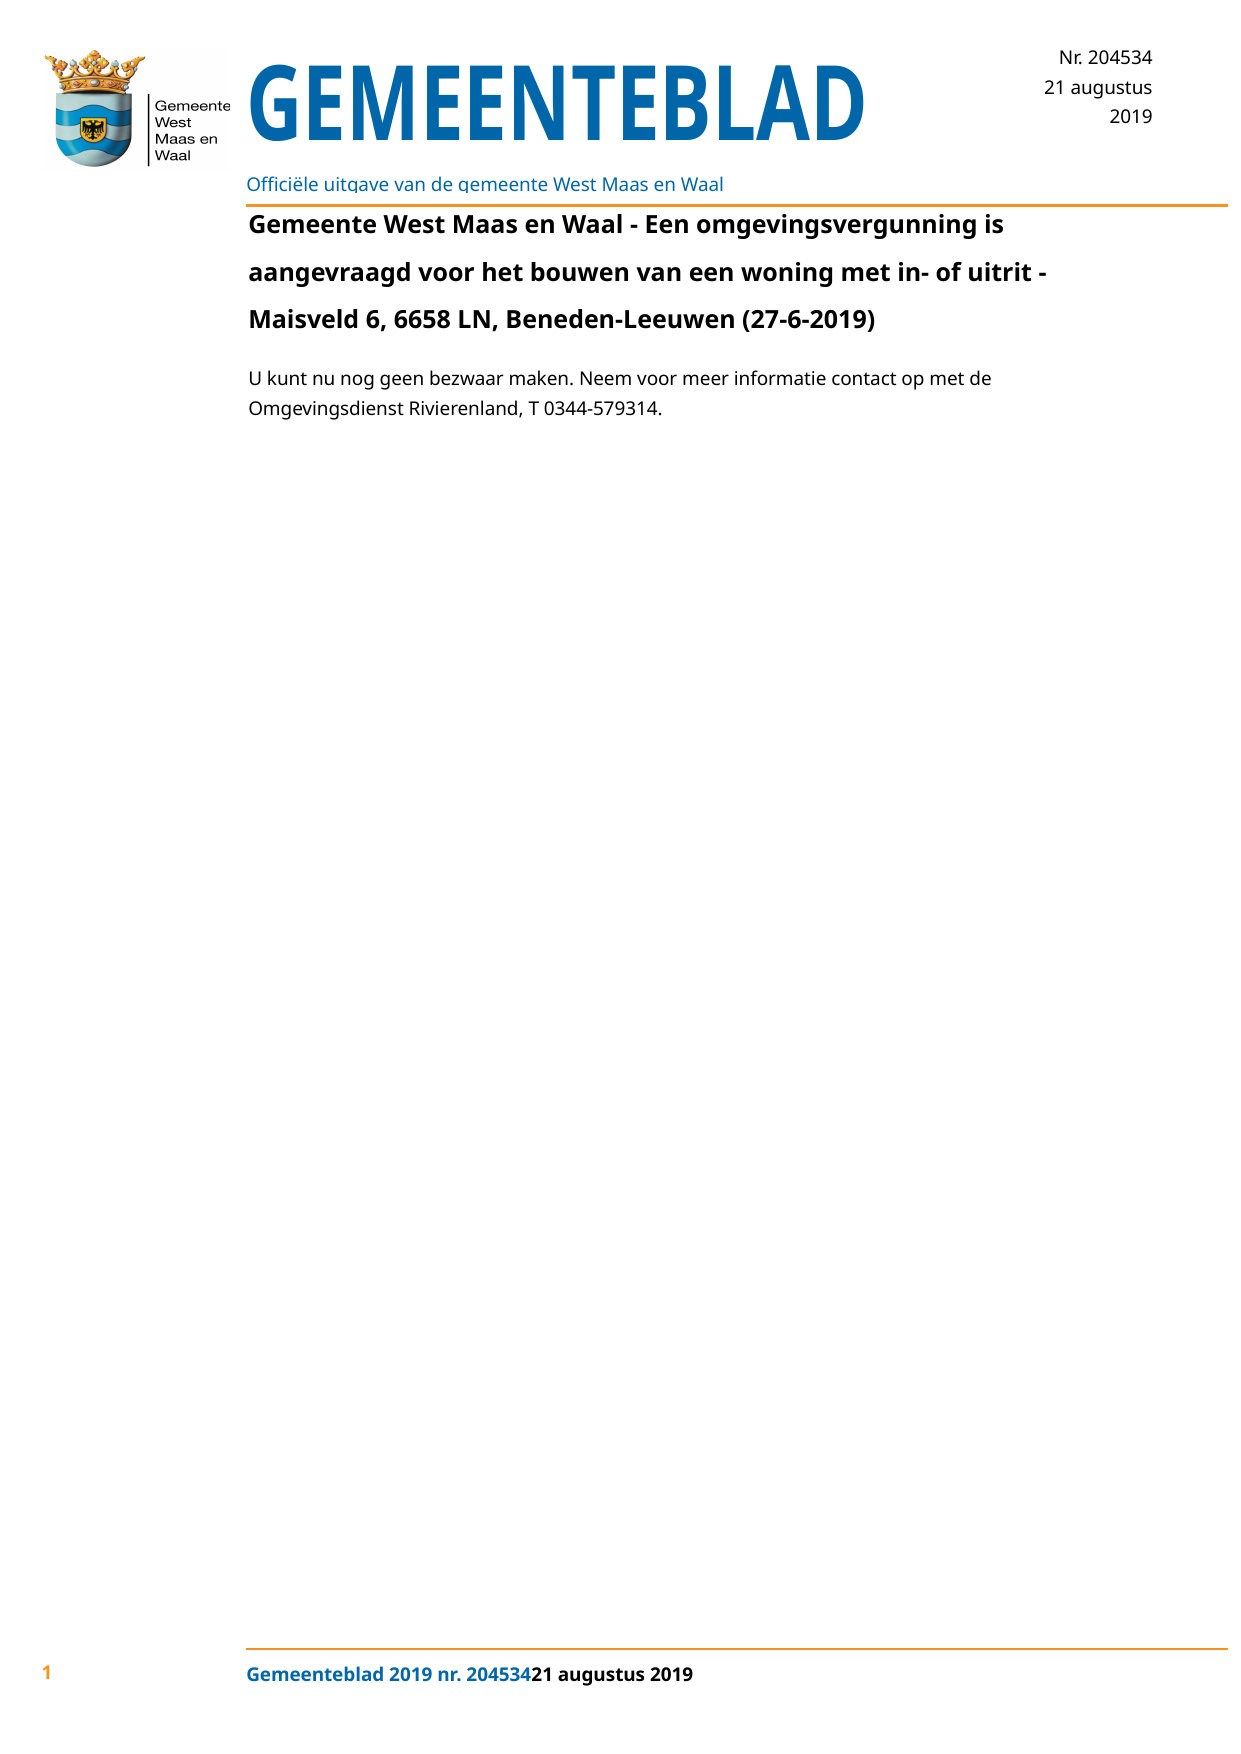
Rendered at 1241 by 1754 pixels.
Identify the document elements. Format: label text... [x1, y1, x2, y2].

text Gemeente West Maas en Waal - Een omgevingsvergunning is aangevraagd voor het bouwen van een woning met in- of uitrit - Maisveld 6, 6658 LN, Beneden-Leeuwen (27-6-2019) [248, 207, 1152, 336]
picture [41, 47, 231, 172]
text U kunt nu nog geen bezwaar maken. Neem voor meer informatie contact op met de Omgevingsdienst Rivierenland, T 0344-579314. [248, 366, 1152, 421]
